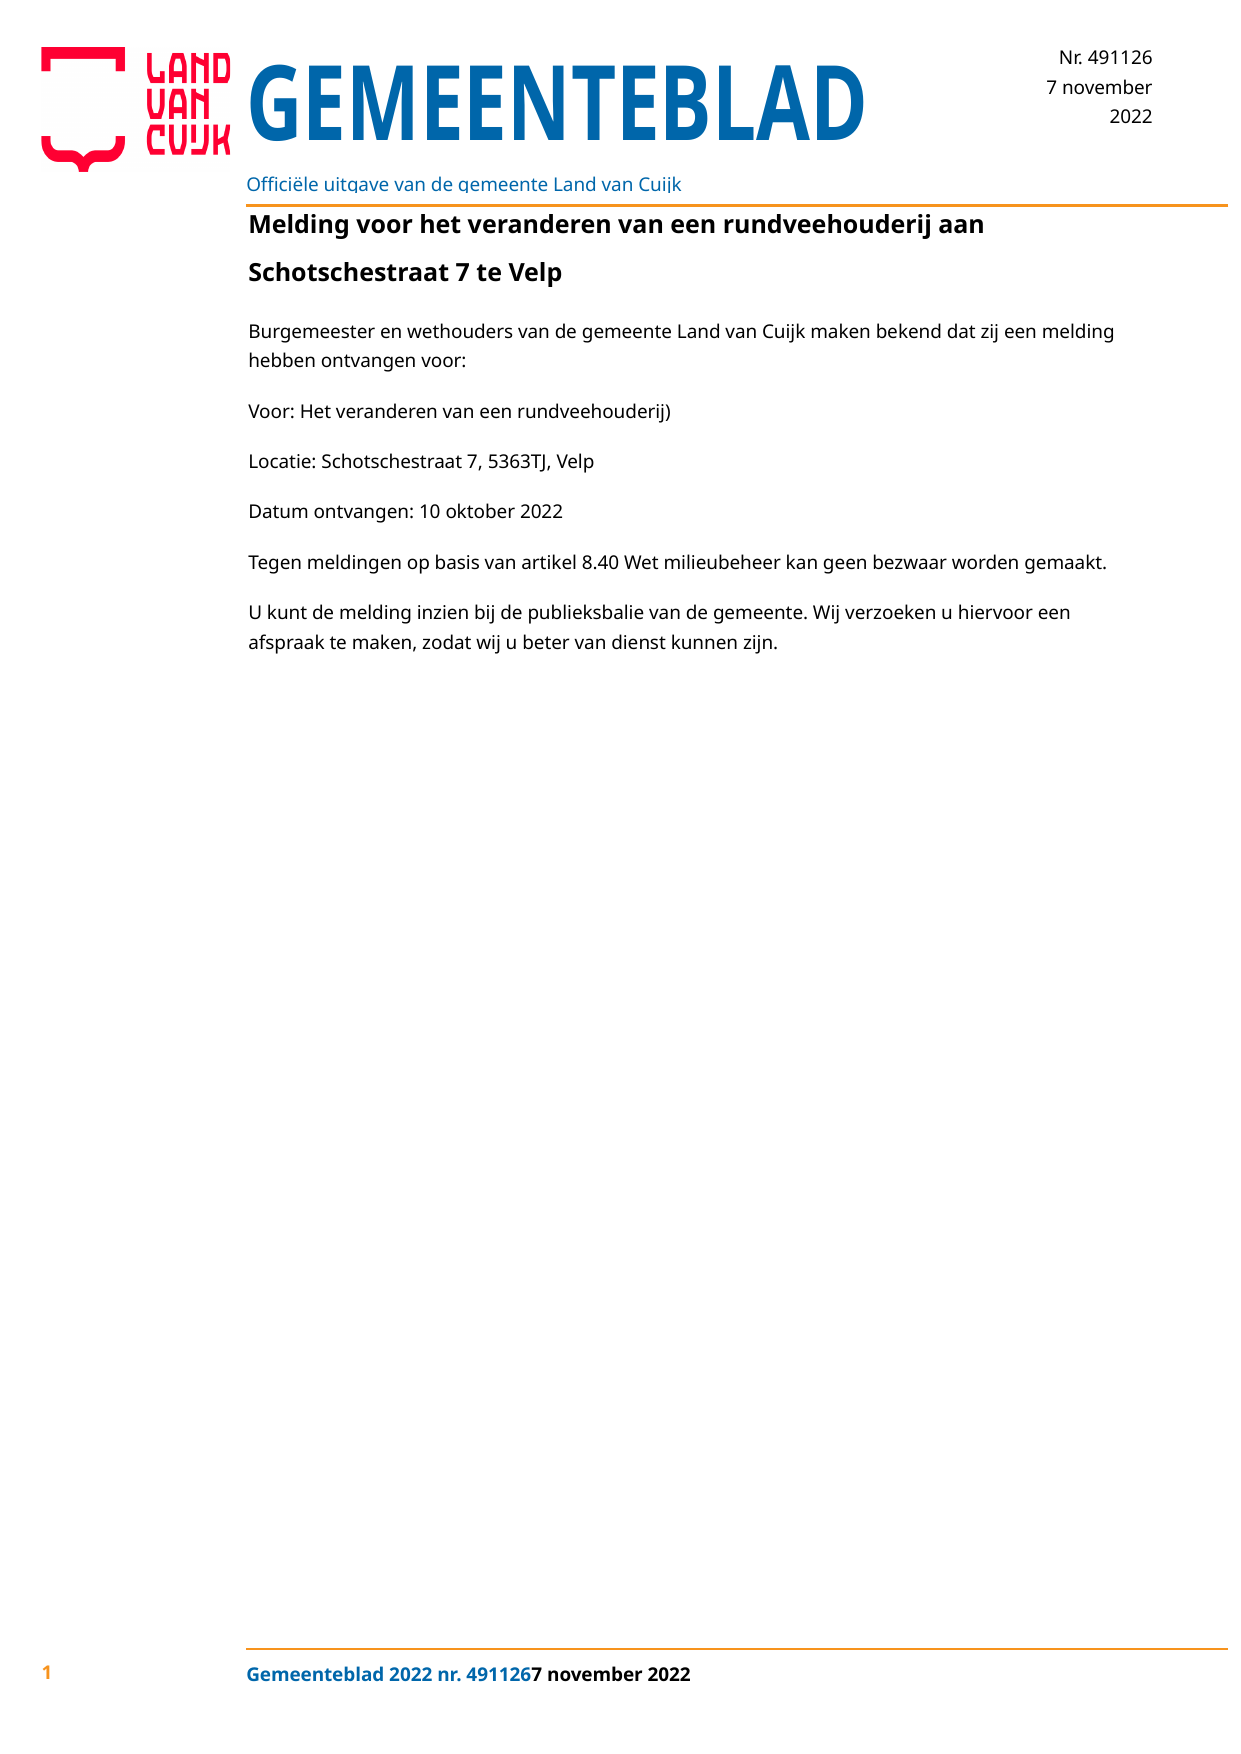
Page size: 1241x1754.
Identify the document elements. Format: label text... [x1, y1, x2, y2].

text Locatie: Schotschestraat 7, 5363TJ, Velp [248, 448, 1152, 474]
text Voor: Het veranderen van een rundveehouderij) [248, 398, 1152, 424]
text Datum ontvangen: 10 oktober 2022 [248, 499, 1152, 524]
picture [41, 47, 231, 172]
text Tegen meldingen op basis van artikel 8.40 Wet milieubeheer kan geen bezwaar worden gemaakt. [248, 549, 1152, 575]
text U kunt de melding inzien bij de publieksbalie van de gemeente. Wij verzoeken u hiervoor een afspraak te maken, zodat wij u beter van dienst kunnen zijn. [248, 599, 1152, 655]
text Melding voor het veranderen van een rundveehouderij aan Schotschestraat 7 te Velp [248, 207, 1152, 288]
text Burgemeester en wethouders van de gemeente Land van Cuijk maken bekend dat zij een melding hebben ontvangen voor: [248, 318, 1152, 373]
